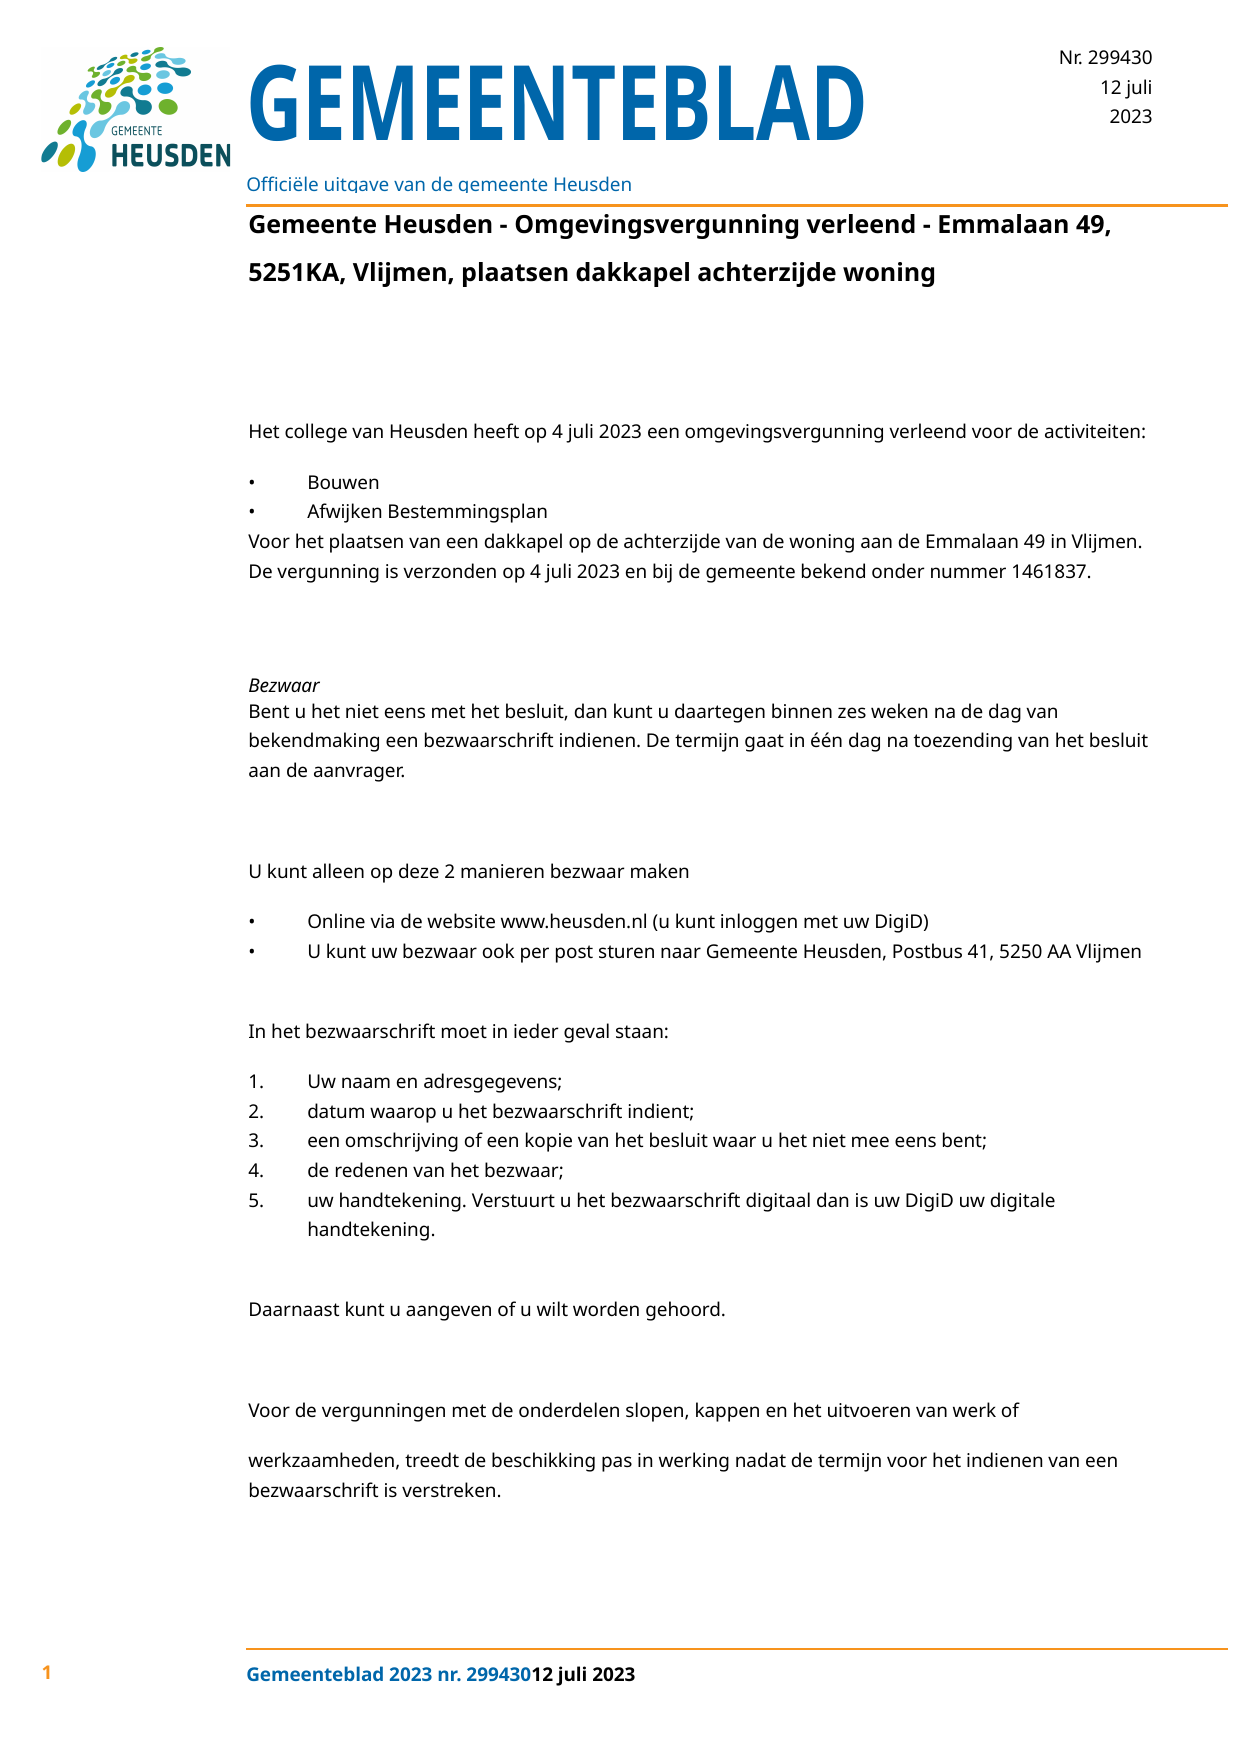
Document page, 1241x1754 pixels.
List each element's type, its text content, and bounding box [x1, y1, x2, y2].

text Voor de vergunningen met de onderdelen slopen, kappen en het uitvoeren van werk of [248, 1397, 1152, 1423]
list een omschrijving of een kopie van het besluit waar u het niet mee eens bent; [248, 1128, 1152, 1153]
text Gemeente Heusden - Omgevingsvergunning verleend - Emmalaan 49, 5251KA, Vlijmen, plaatsen dakkapel achterzijde woning [248, 207, 1152, 288]
list de redenen van het bezwaar; [248, 1157, 1152, 1183]
text U kunt alleen op deze 2 manieren bezwaar maken [248, 858, 1152, 884]
text Het college van Heusden heeft op 4 juli 2023 een omgevingsvergunning verleend voor de activiteiten: [248, 419, 1152, 444]
text werkzaamheden, treedt de beschikking pas in werking nadat de termijn voor het indienen van een bezwaarschrift is verstreken. [248, 1448, 1152, 1503]
list Afwijken Bestemmingsplan [248, 499, 1152, 524]
list uw handtekening. Verstuurt u het bezwaarschrift digitaal dan is uw DigiD uw digitale handtekening. [248, 1187, 1152, 1242]
list U kunt uw bezwaar ook per post sturen naar Gemeente Heusden, Postbus 41, 5250 AA Vlijmen [248, 938, 1152, 964]
list datum waarop u het bezwaarschrift indient; [248, 1098, 1152, 1124]
picture [41, 47, 231, 172]
list Bouwen [248, 469, 1152, 495]
text Daarnaast kunt u aangeven of u wilt worden gehoord. [248, 1296, 1152, 1322]
list Online via de website www.heusden.nl (u kunt inloggen met uw DigiD) [248, 908, 1152, 934]
list Uw naam en adresgegevens; [248, 1068, 1152, 1094]
text Bent u het niet eens met het besluit, dan kunt u daartegen binnen zes weken na de dag van bekendmaking een bezwaarschrift indienen. De termijn gaat in één dag na toezending van het besluit aan de aanvrager. [248, 698, 1152, 783]
text In het bezwaarschrift moet in ieder geval staan: [248, 1018, 1152, 1044]
text Voor het plaatsen van een dakkapel op de achterzijde van de woning aan de Emmalaan 49 in Vlijmen. De vergunning is verzonden op 4 juli 2023 en bij de gemeente bekend onder nummer 1461837. [248, 528, 1152, 584]
text Bezwaar [248, 672, 1152, 698]
